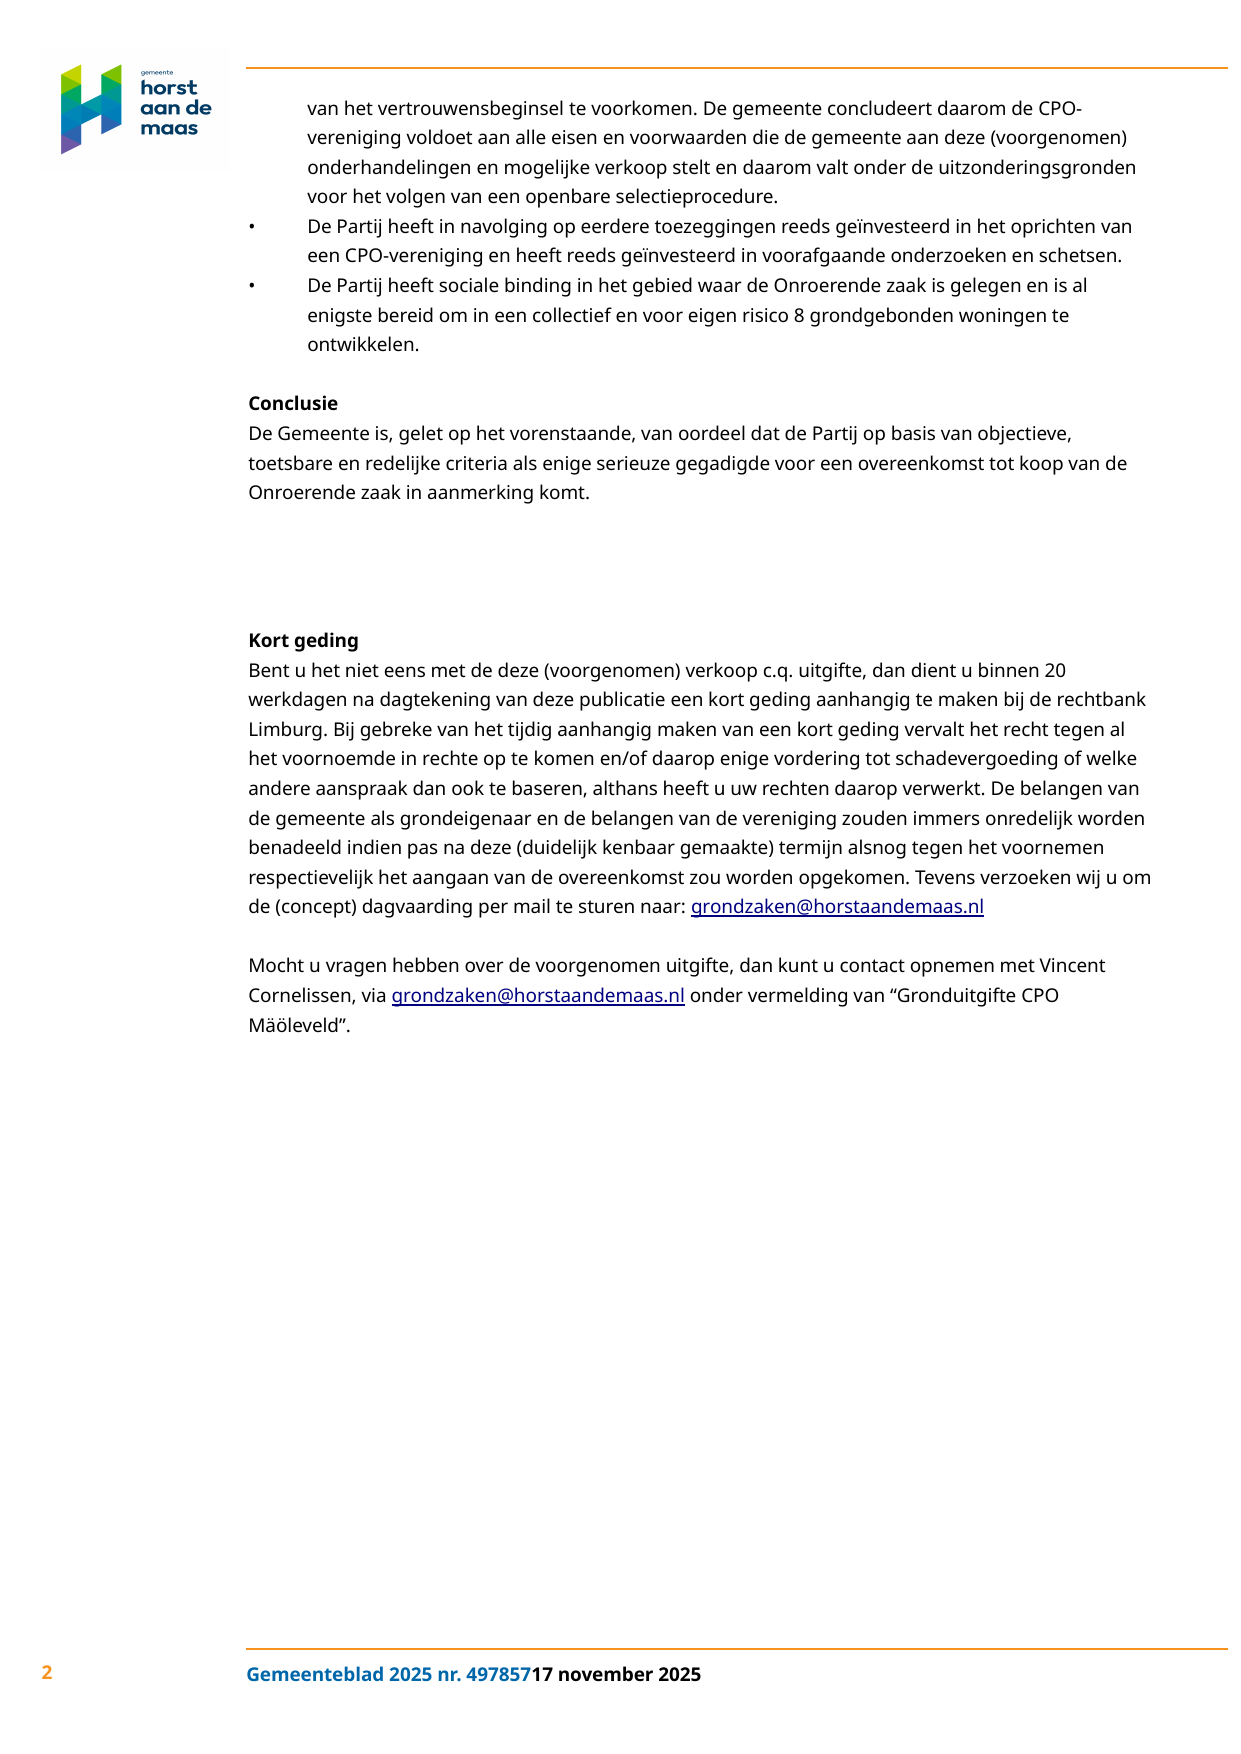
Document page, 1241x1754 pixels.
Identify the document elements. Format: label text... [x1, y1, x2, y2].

text De Gemeente is, gelet op het vorenstaande, van oordeel dat de Partij op basis van objectieve, toetsbare en redelijke criteria als enige serieuze gegadigde voor een overeenkomst tot koop van de Onroerende zaak in aanmerking komt. [248, 420, 1152, 505]
text Conclusie [248, 391, 1152, 416]
list van het vertrouwensbeginsel te voorkomen. De gemeente concludeert daarom de CPO-vereniging voldoet aan alle eisen en voorwaarden die de gemeente aan deze (voorgenomen) onderhandelingen en mogelijke verkoop stelt en daarom valt onder de uitzonderingsgronden voor het volgen van een openbare selectieprocedure. [248, 95, 1152, 209]
list De Partij heeft sociale binding in het gebied waar de Onroerende zaak is gelegen en is al enigste bereid om in een collectief en voor eigen risico 8 grondgebonden woningen te ontwikkelen. [248, 272, 1152, 357]
list De Partij heeft in navolging op eerdere toezeggingen reeds geïnvesteerd in het oprichten van een CPO-vereniging en heeft reeds geïnvesteerd in voorafgaande onderzoeken en schetsen. [248, 213, 1152, 268]
picture [41, 47, 231, 172]
text Bent u het niet eens met de deze (voorgenomen) verkoop c.q. uitgifte, dan dient u binnen 20 werkdagen na dagtekening van deze publicatie een kort geding aanhangig te maken bij de rechtbank Limburg. Bij gebreke van het tijdig aanhangig maken van een kort geding vervalt het recht tegen al het voornoemde in rechte op te komen en/of daarop enige vordering tot schadevergoeding of welke andere aanspraak dan ook te baseren, althans heeft u uw rechten daarop verwerkt. De belangen van de gemeente als grondeigenaar en de belangen van de vereniging zouden immers onredelijk worden benadeeld indien pas na deze (duidelijk kenbaar gemaakte) termijn alsnog tegen het voornemen respectievelijk het aangaan van de overeenkomst zou worden opgekomen. Tevens verzoeken wij u om de (concept) dagvaarding per mail te sturen naar: grondzaken@horstaandemaas.nl [248, 657, 1152, 919]
text Mocht u vragen hebben over de voorgenomen uitgifte, dan kunt u contact opnemen met Vincent Cornelissen, via grondzaken@horstaandemaas.nl onder vermelding van “Gronduitgifte CPO Mäöleveld”. [248, 953, 1152, 1038]
text Kort geding [248, 627, 1152, 653]
